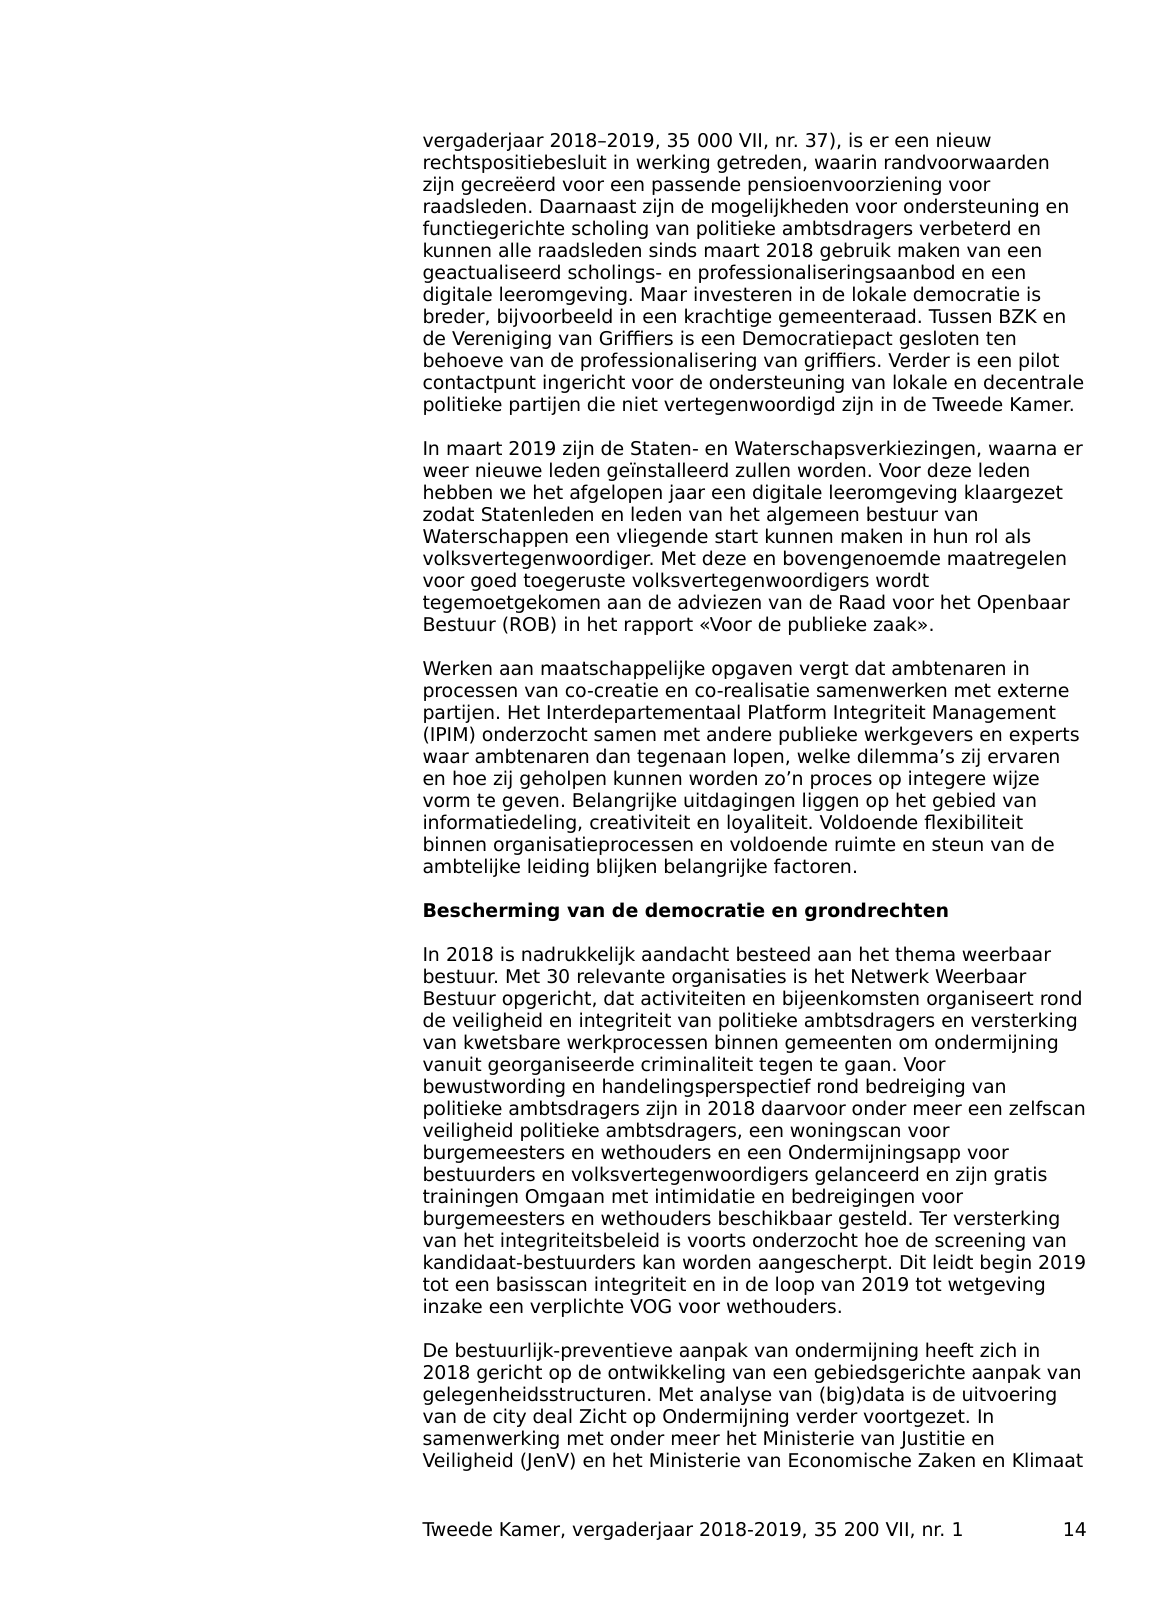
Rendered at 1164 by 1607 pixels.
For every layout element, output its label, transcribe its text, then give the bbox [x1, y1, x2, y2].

subtitle Bescherming van de democratie en grondrechten [422, 900, 1087, 922]
text Werken aan maatschappelijke opgaven vergt dat ambtenaren in processen van co-creatie en co-realisatie samenwerken met externe partijen. Het Interdepartementaal Platform Integriteit Management (IPIM) onderzocht samen met andere publieke werkgevers en experts waar ambtenaren dan tegenaan lopen, welke dilemma’s zij ervaren en hoe zij geholpen kunnen worden zo’n proces op integere wijze vorm te geven. Belangrijke uitdagingen liggen op het gebied van informatiedeling, creativiteit en loyaliteit. Voldoende flexibiliteit binnen organisatieprocessen en voldoende ruimte en steun van de ambtelijke leiding blijken belangrijke factoren. [422, 658, 1087, 878]
text In 2018 is nadrukkelijk aandacht besteed aan het thema weerbaar bestuur. Met 30 relevante organisaties is het Netwerk Weerbaar Bestuur opgericht, dat activiteiten en bijeenkomsten organiseert rond de veiligheid en integriteit van politieke ambtsdragers en versterking van kwetsbare werkprocessen binnen gemeenten om ondermijning vanuit georganiseerde criminaliteit tegen te gaan. Voor bewustwording en handelingsperspectief rond bedreiging van politieke ambtsdragers zijn in 2018 daarvoor onder meer een zelfscan veiligheid politieke ambtsdragers, een woningscan voor burgemeesters en wethouders en een Ondermijningsapp voor bestuurders en volksvertegenwoordigers gelanceerd en zijn gratis trainingen Omgaan met intimidatie en bedreigingen voor burgemeesters en wethouders beschikbaar gesteld. Ter versterking van het integriteitsbeleid is voorts onderzocht hoe de screening van kandidaat-bestuurders kan worden aangescherpt. Dit leidt begin 2019 tot een basisscan integriteit en in de loop van 2019 tot wetgeving inzake een verplichte VOG voor wethouders. [422, 944, 1087, 1318]
text De bestuurlijk-preventieve aanpak van ondermijning heeft zich in 2018 gericht op de ontwikkeling van een gebiedsgerichte aanpak van gelegenheidsstructuren. Met analyse van (big)data is de uitvoering van de city deal Zicht op Ondermijning verder voortgezet. In samenwerking met onder meer het Ministerie van Justitie en Veiligheid (JenV) en het Ministerie van Economische Zaken en Klimaat [422, 1340, 1087, 1472]
text vergaderjaar 2018–2019, 35 000 VII, nr. 37), is er een nieuw rechtspositiebesluit in werking getreden, waarin randvoorwaarden zijn gecreëerd voor een passende pensioenvoorziening voor raadsleden. Daarnaast zijn de mogelijkheden voor ondersteuning en functiegerichte scholing van politieke ambtsdragers verbeterd en kunnen alle raadsleden sinds maart 2018 gebruik maken van een geactualiseerd scholings- en professionaliseringsaanbod en een digitale leeromgeving. Maar investeren in de lokale democratie is breder, bijvoorbeeld in een krachtige gemeenteraad. Tussen BZK en de Vereniging van Griffiers is een Democratiepact gesloten ten behoeve van de professionalisering van griffiers. Verder is een pilot contactpunt ingericht voor de ondersteuning van lokale en decentrale politieke partijen die niet vertegenwoordigd zijn in de Tweede Kamer. [422, 130, 1087, 416]
text In maart 2019 zijn de Staten- en Waterschapsverkiezingen, waarna er weer nieuwe leden geïnstalleerd zullen worden. Voor deze leden hebben we het afgelopen jaar een digitale leeromgeving klaargezet zodat Statenleden en leden van het algemeen bestuur van Waterschappen een vliegende start kunnen maken in hun rol als volksvertegenwoordiger. Met deze en bovengenoemde maatregelen voor goed toegeruste volksvertegenwoordigers wordt tegemoetgekomen aan de adviezen van de Raad voor het Openbaar Bestuur (ROB) in het rapport «Voor de publieke zaak». [422, 438, 1087, 636]
